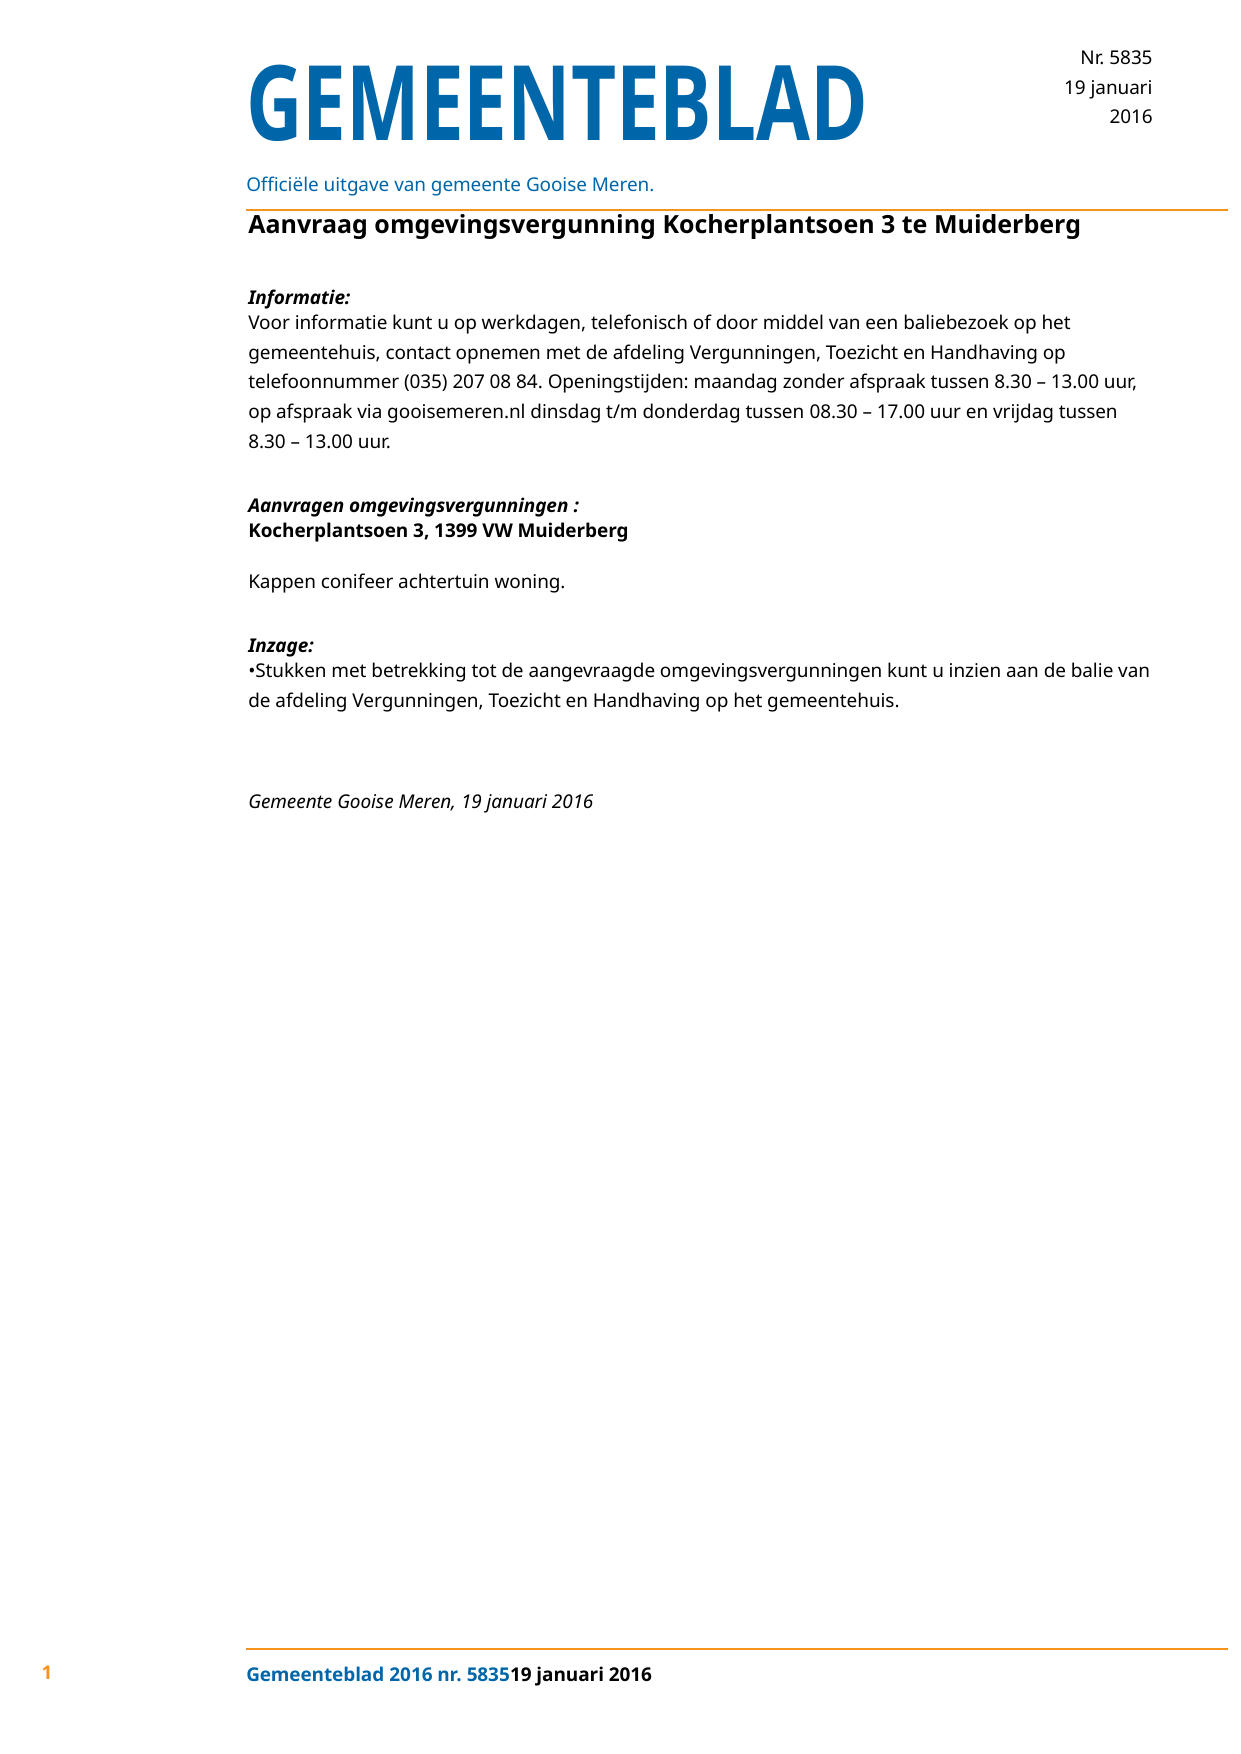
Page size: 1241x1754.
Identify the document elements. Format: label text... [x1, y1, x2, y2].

text Aanvraag omgevingsvergunning Kocherplantsoen 3 te Muiderberg [248, 211, 1152, 241]
text Aanvragen omgevingsvergunningen : [248, 492, 1152, 518]
text Inzage: [248, 632, 1152, 658]
text Informatie: [248, 284, 1152, 309]
text Kocherplantsoen 3, 1399 VW Muiderberg [248, 518, 1152, 543]
picture [41, 47, 231, 172]
text •Stukken met betrekking tot de aangevraagde omgevingsvergunningen kunt u inzien aan de balie van de afdeling Vergunningen, Toezicht en Handhaving op het gemeentehuis. [248, 658, 1152, 713]
text Kappen conifeer achtertuin woning. [248, 568, 1152, 594]
text Voor informatie kunt u op werkdagen, telefonisch of door middel van een baliebezoek op het gemeentehuis, contact opnemen met de afdeling Vergunningen, Toezicht en Handhaving op telefoonnummer (035) 207 08 84. Openingstijden: maandag zonder afspraak tussen 8.30 – 13.00 uur, op afspraak via gooisemeren.nl dinsdag t/m donderdag tussen 08.30 – 17.00 uur en vrijdag tussen 8.30 – 13.00 uur. [248, 309, 1152, 454]
text Gemeente Gooise Meren, 19 januari 2016 [248, 788, 1152, 814]
